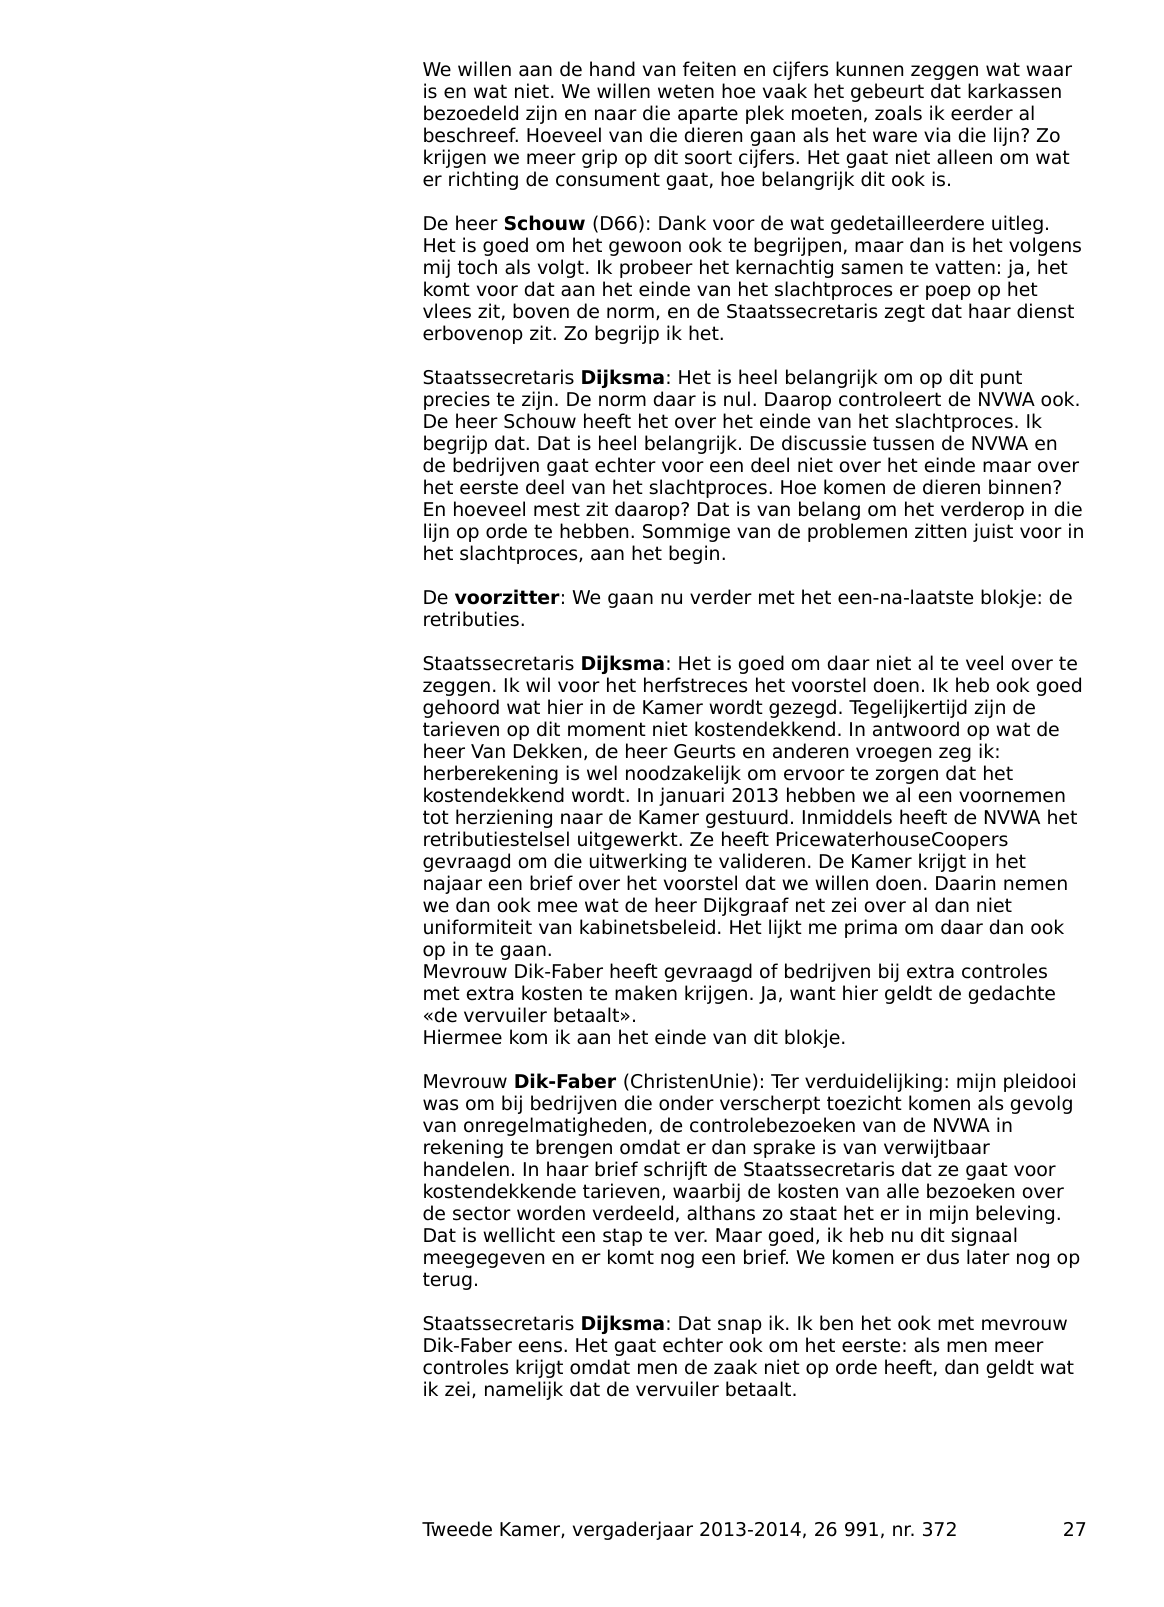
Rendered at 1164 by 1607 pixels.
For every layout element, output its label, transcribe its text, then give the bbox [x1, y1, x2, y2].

text De heer Schouw (D66): Dank voor de wat gedetailleerdere uitleg. Het is goed om het gewoon ook te begrijpen, maar dan is het volgens mij toch als volgt. Ik probeer het kernachtig samen te vatten: ja, het komt voor dat aan het einde van het slachtproces er poep op het vlees zit, boven de norm, en de Staatssecretaris zegt dat haar dienst erbovenop zit. Zo begrijp ik het. [422, 213, 1087, 345]
text Staatssecretaris Dijksma: Het is heel belangrijk om op dit punt precies te zijn. De norm daar is nul. Daarop controleert de NVWA ook. De heer Schouw heeft het over het einde van het slachtproces. Ik begrijp dat. Dat is heel belangrijk. De discussie tussen de NVWA en de bedrijven gaat echter voor een deel niet over het einde maar over het eerste deel van het slachtproces. Hoe komen de dieren binnen? En hoeveel mest zit daarop? Dat is van belang om het verderop in die lijn op orde te hebben. Sommige van de problemen zitten juist voor in het slachtproces, aan het begin. [422, 367, 1087, 565]
text Staatssecretaris Dijksma: Het is goed om daar niet al te veel over te zeggen. Ik wil voor het herfstreces het voorstel doen. Ik heb ook goed gehoord wat hier in de Kamer wordt gezegd. Tegelijkertijd zijn de tarieven op dit moment niet kostendekkend. In antwoord op wat de heer Van Dekken, de heer Geurts en anderen vroegen zeg ik: herberekening is wel noodzakelijk om ervoor te zorgen dat het kostendekkend wordt. In januari 2013 hebben we al een voornemen tot herziening naar de Kamer gestuurd. Inmiddels heeft de NVWA het retributiestelsel uitgewerkt. Ze heeft PricewaterhouseCoopers gevraagd om die uitwerking te valideren. De Kamer krijgt in het najaar een brief over het voorstel dat we willen doen. Daarin nemen we dan ook mee wat de heer Dijkgraaf net zei over al dan niet uniformiteit van kabinetsbeleid. Het lijkt me prima om daar dan ook op in te gaan. [422, 653, 1087, 961]
text Mevrouw Dik-Faber (ChristenUnie): Ter verduidelijking: mijn pleidooi was om bij bedrijven die onder verscherpt toezicht komen als gevolg van onregelmatigheden, de controlebezoeken van de NVWA in rekening te brengen omdat er dan sprake is van verwijtbaar handelen. In haar brief schrijft de Staatssecretaris dat ze gaat voor kostendekkende tarieven, waarbij de kosten van alle bezoeken over de sector worden verdeeld, althans zo staat het er in mijn beleving. Dat is wellicht een stap te ver. Maar goed, ik heb nu dit signaal meegegeven en er komt nog een brief. We komen er dus later nog op terug. [422, 1071, 1087, 1291]
text Hiermee kom ik aan het einde van dit blokje. [422, 1027, 1087, 1049]
text We willen aan de hand van feiten en cijfers kunnen zeggen wat waar is en wat niet. We willen weten hoe vaak het gebeurt dat karkassen bezoedeld zijn en naar die aparte plek moeten, zoals ik eerder al beschreef. Hoeveel van die dieren gaan als het ware via die lijn? Zo krijgen we meer grip op dit soort cijfers. Het gaat niet alleen om wat er richting de consument gaat, hoe belangrijk dit ook is. [422, 59, 1087, 191]
text Staatssecretaris Dijksma: Dat snap ik. Ik ben het ook met mevrouw Dik-Faber eens. Het gaat echter ook om het eerste: als men meer controles krijgt omdat men de zaak niet op orde heeft, dan geldt wat ik zei, namelijk dat de vervuiler betaalt. [422, 1313, 1087, 1401]
text De voorzitter: We gaan nu verder met het een-na-laatste blokje: de retributies. [422, 587, 1087, 631]
text Mevrouw Dik-Faber heeft gevraagd of bedrijven bij extra controles met extra kosten te maken krijgen. Ja, want hier geldt de gedachte «de vervuiler betaalt». [422, 961, 1087, 1027]
